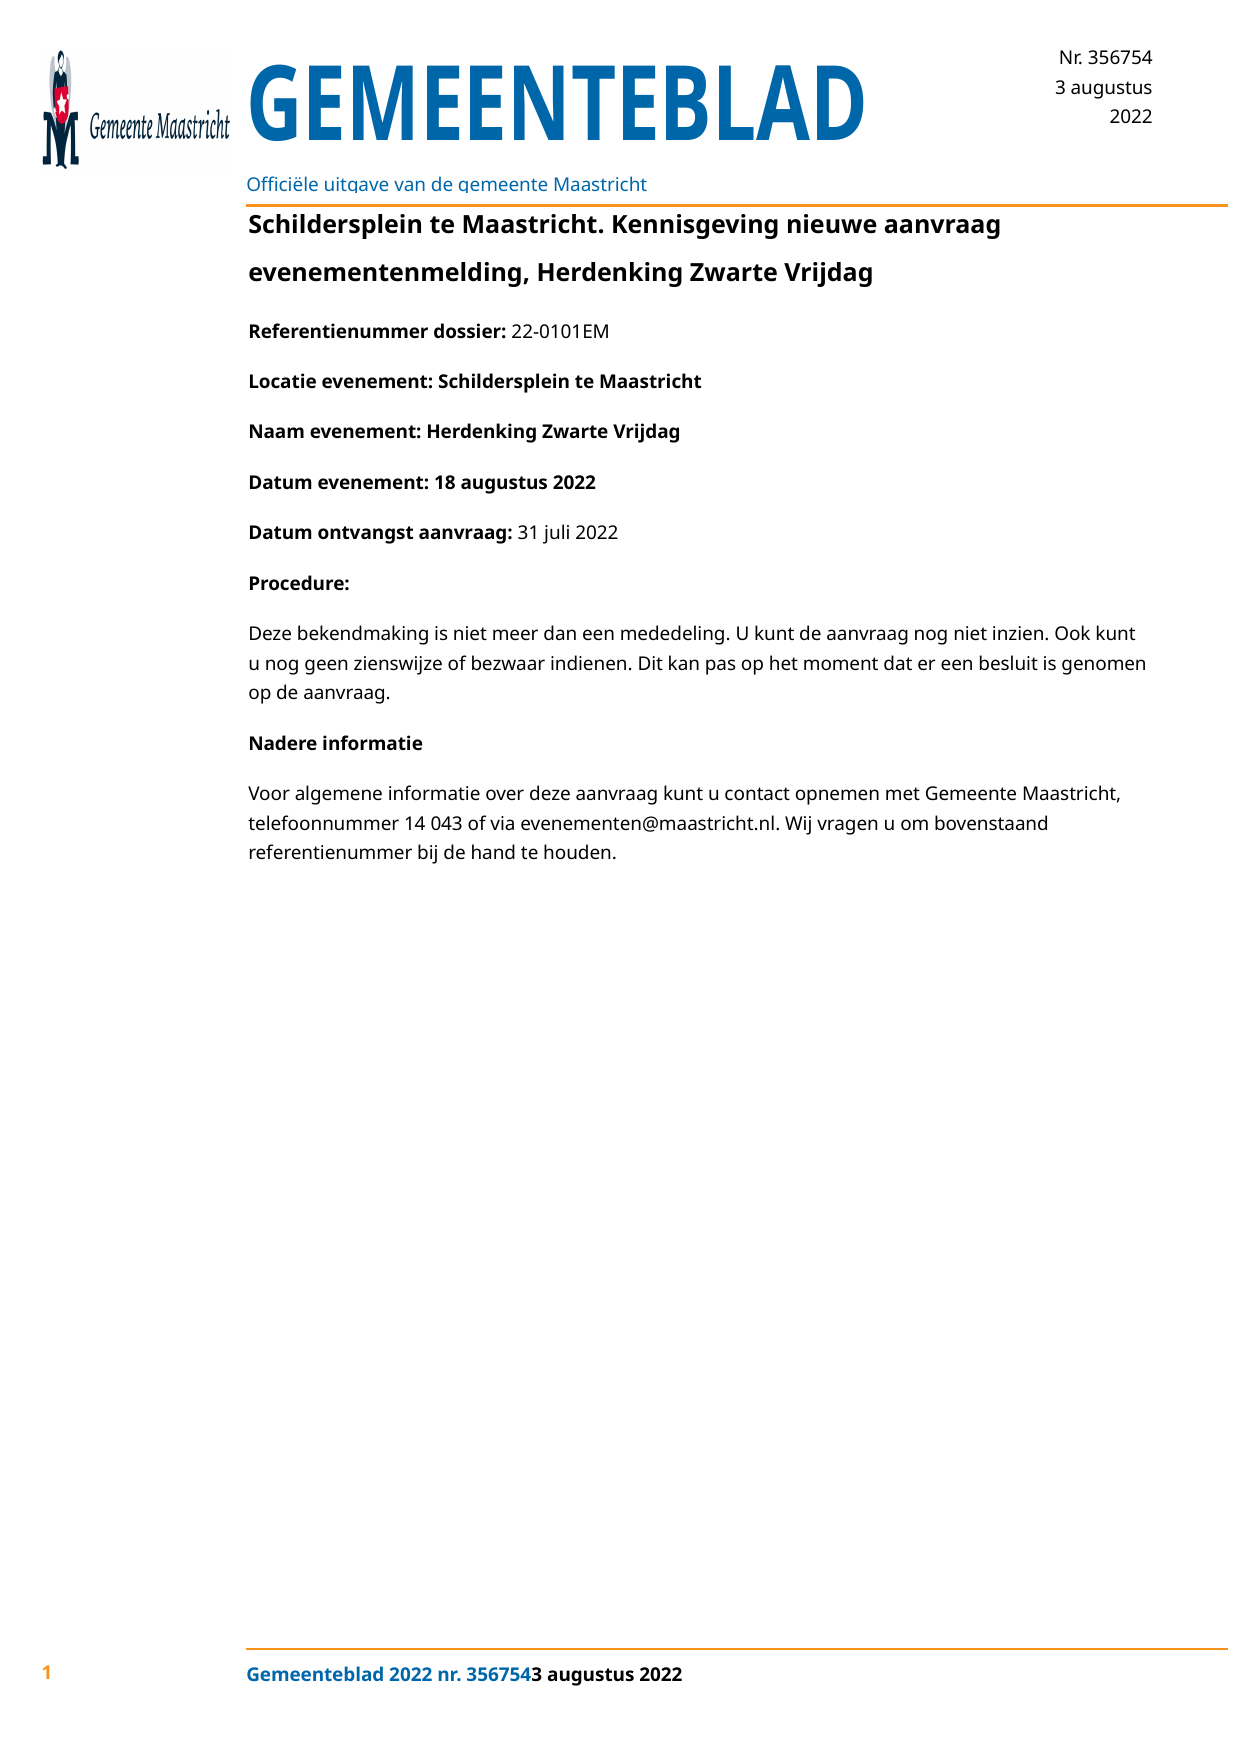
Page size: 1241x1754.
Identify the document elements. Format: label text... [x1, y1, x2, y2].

text Naam evenement: Herdenking Zwarte Vrijdag [248, 419, 1152, 444]
text Deze bekendmaking is niet meer dan een mededeling. U kunt de aanvraag nog niet inzien. Ook kunt u nog geen zienswijze of bezwaar indienen. Dit kan pas op het moment dat er een besluit is genomen op de aanvraag. [248, 620, 1152, 705]
text Voor algemene informatie over deze aanvraag kunt u contact opnemen met Gemeente Maastricht, telefoonnummer 14 043 of via evenementen@maastricht.nl. Wij vragen u om bovenstaand referentienummer bij de hand te houden. [248, 780, 1152, 865]
text Locatie evenement: Schildersplein te Maastricht [248, 368, 1152, 394]
text Schildersplein te Maastricht. Kennisgeving nieuwe aanvraag evenementenmelding, Herdenking Zwarte Vrijdag [248, 207, 1152, 288]
text Nadere informatie [248, 730, 1152, 756]
picture [41, 47, 231, 172]
text Datum evenement: 18 augustus 2022 [248, 469, 1152, 495]
text Referentienummer dossier: 22-0101EM [248, 318, 1152, 344]
text Datum ontvangst aanvraag: 31 juli 2022 [248, 519, 1152, 545]
text Procedure: [248, 570, 1152, 596]
